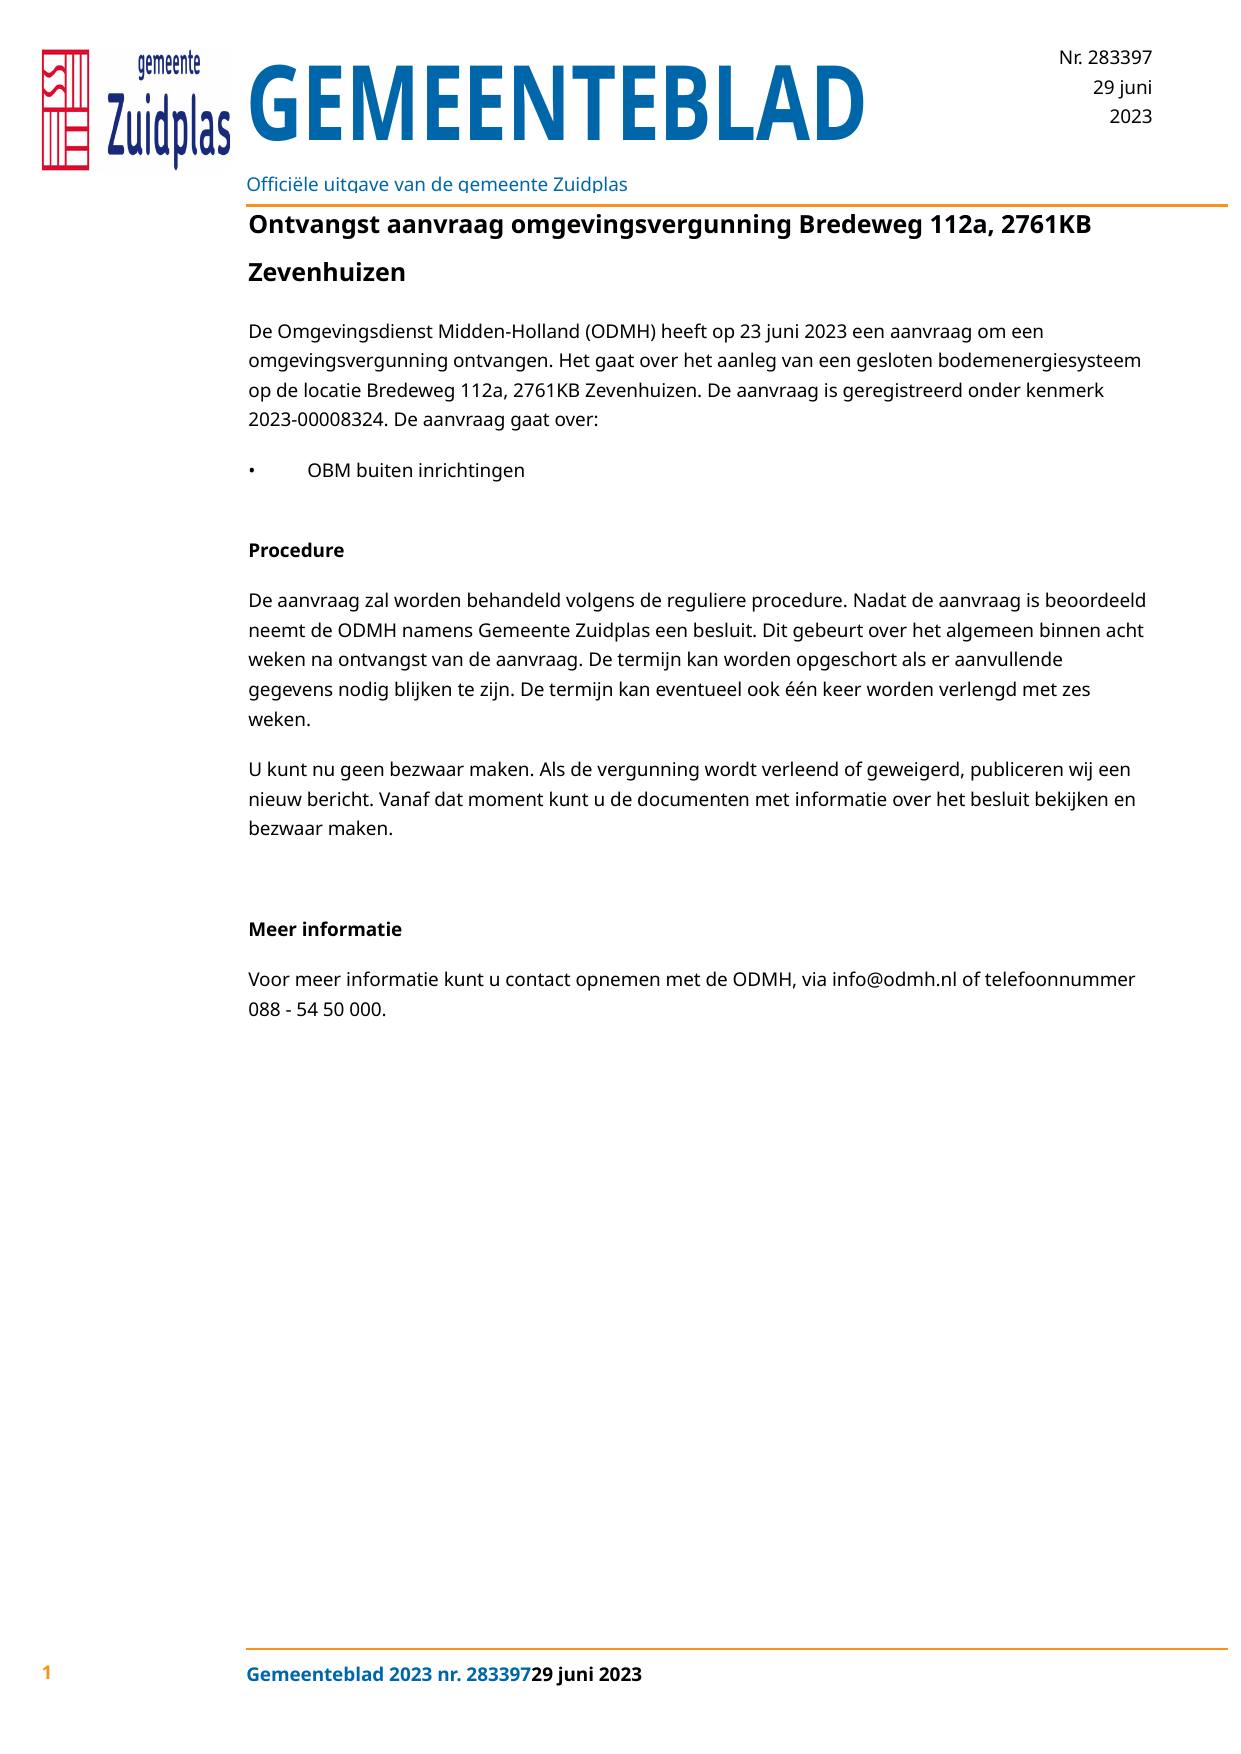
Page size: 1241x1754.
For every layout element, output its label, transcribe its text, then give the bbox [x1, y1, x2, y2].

text Voor meer informatie kunt u contact opnemen met de ODMH, via info@odmh.nl of telefoonnummer 088 - 54 50 000. [248, 967, 1152, 1022]
text U kunt nu geen bezwaar maken. Als de vergunning wordt verleend of geweigerd, publiceren wij een nieuw bericht. Vanaf dat moment kunt u de documenten met informatie over het besluit bekijken en bezwaar maken. [248, 756, 1152, 841]
text Procedure [248, 537, 1152, 563]
text De aanvraag zal worden behandeld volgens de reguliere procedure. Nadat de aanvraag is beoordeeld neemt de ODMH namens Gemeente Zuidplas een besluit. Dit gebeurt over het algemeen binnen acht weken na ontvangst van de aanvraag. De termijn kan worden opgeschort als er aanvullende gegevens nodig blijken te zijn. De termijn kan eventueel ook één keer worden verlengd met zes weken. [248, 587, 1152, 732]
list OBM buiten inrichtingen [248, 457, 1152, 483]
picture [41, 47, 231, 172]
text De Omgevingsdienst Midden-Holland (ODMH) heeft op 23 juni 2023 een aanvraag om een omgevingsvergunning ontvangen. Het gaat over het aanleg van een gesloten bodemenergiesysteem op de locatie Bredeweg 112a, 2761KB Zevenhuizen. De aanvraag is geregistreerd onder kenmerk 2023-00008324. De aanvraag gaat over: [248, 318, 1152, 432]
text Meer informatie [248, 916, 1152, 942]
text Ontvangst aanvraag omgevingsvergunning Bredeweg 112a, 2761KB Zevenhuizen [248, 207, 1152, 288]
